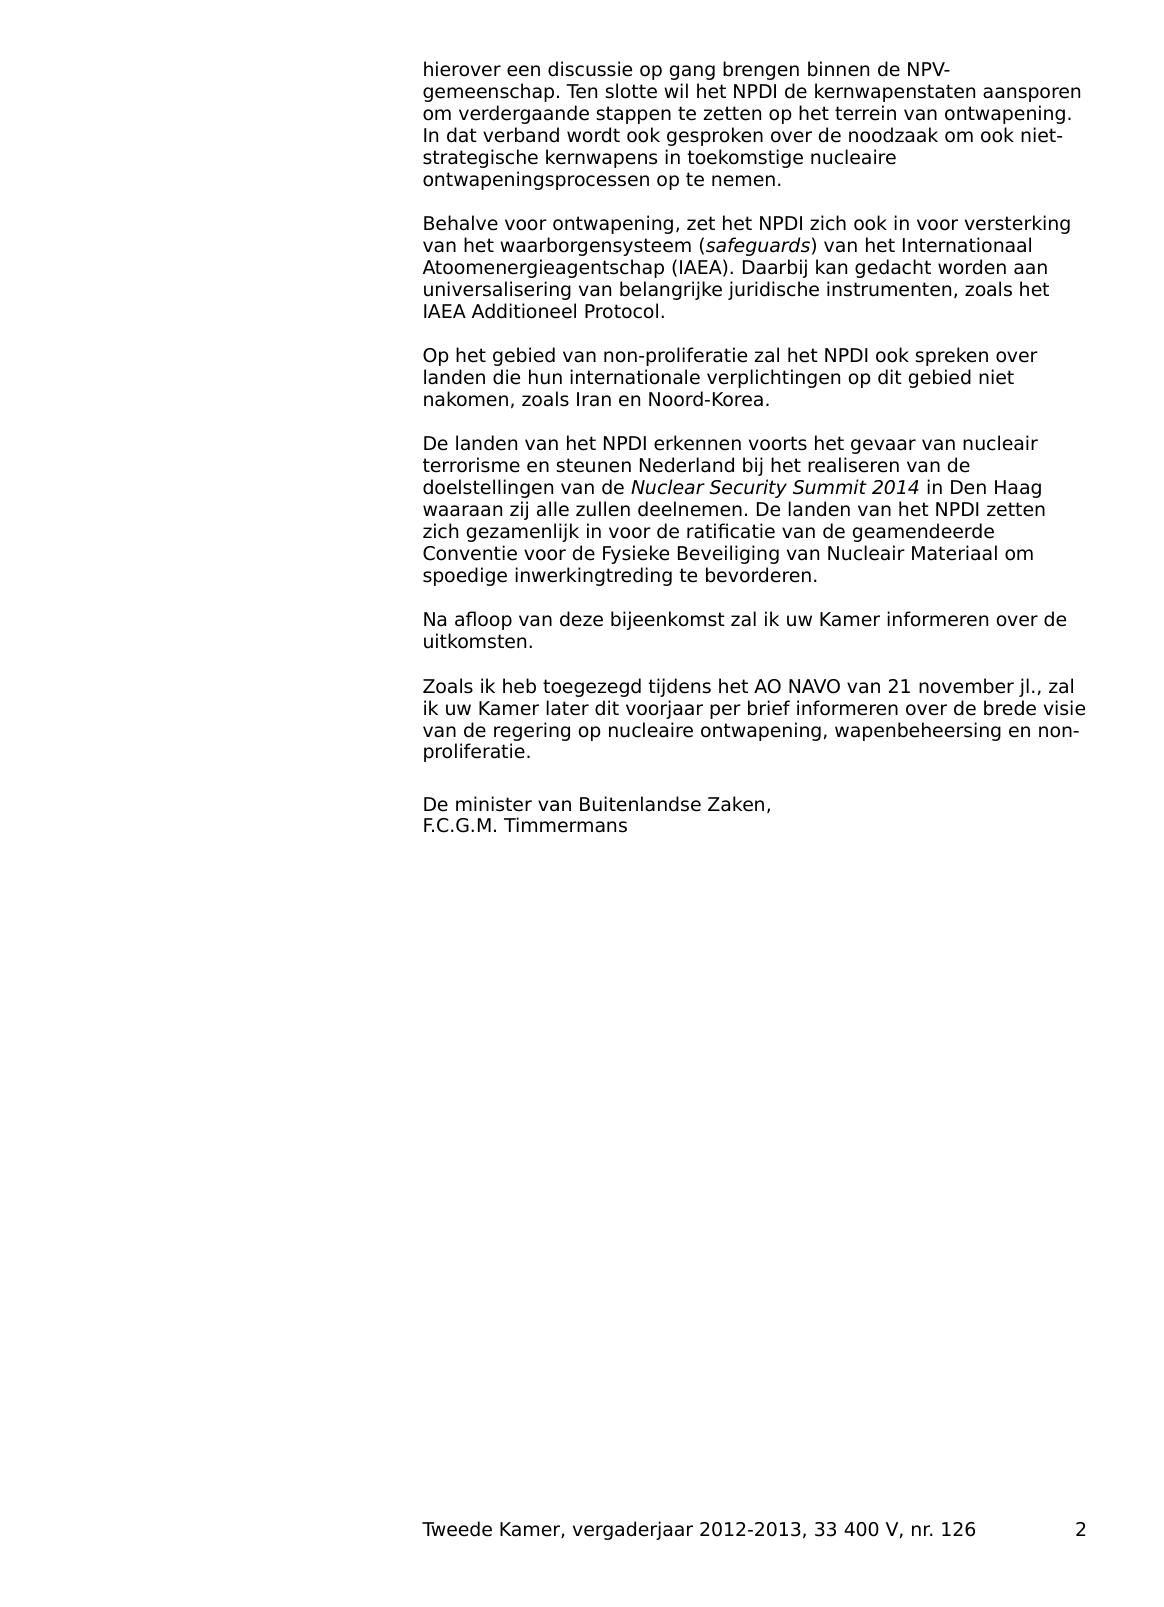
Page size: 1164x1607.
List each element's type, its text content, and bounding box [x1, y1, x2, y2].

text Na afloop van deze bijeenkomst zal ik uw Kamer informeren over de uitkomsten. [422, 609, 1087, 653]
text De minister van Buitenlandse Zaken, F.C.G.M. Timmermans [422, 793, 1087, 837]
text De landen van het NPDI erkennen voorts het gevaar van nucleair terrorisme en steunen Nederland bij het realiseren van de doelstellingen van de Nuclear Security Summit 2014 in Den Haag waaraan zij alle zullen deelnemen. De landen van het NPDI zetten zich gezamenlijk in voor de ratificatie van de geamendeerde Conventie voor de Fysieke Beveiliging van Nucleair Materiaal om spoedige inwerkingtreding te bevorderen. [422, 433, 1087, 587]
text Zoals ik heb toegezegd tijdens het AO NAVO van 21 november jl., zal ik uw Kamer later dit voorjaar per brief informeren over de brede visie van de regering op nucleaire ontwapening, wapenbeheersing en non-proliferatie. [422, 676, 1087, 763]
text hierover een discussie op gang brengen binnen de NPV-gemeenschap. Ten slotte wil het NPDI de kernwapenstaten aansporen om verdergaande stappen te zetten op het terrein van ontwapening. In dat verband wordt ook gesproken over de noodzaak om ook niet-strategische kernwapens in toekomstige nucleaire ontwapeningsprocessen op te nemen. [422, 59, 1087, 191]
text Behalve voor ontwapening, zet het NPDI zich ook in voor versterking van het waarborgensysteem (safeguards) van het Internationaal Atoomenergieagentschap (IAEA). Daarbij kan gedacht worden aan universalisering van belangrijke juridische instrumenten, zoals het IAEA Additioneel Protocol. [422, 213, 1087, 323]
text Op het gebied van non-proliferatie zal het NPDI ook spreken over landen die hun internationale verplichtingen op dit gebied niet nakomen, zoals Iran en Noord-Korea. [422, 345, 1087, 411]
